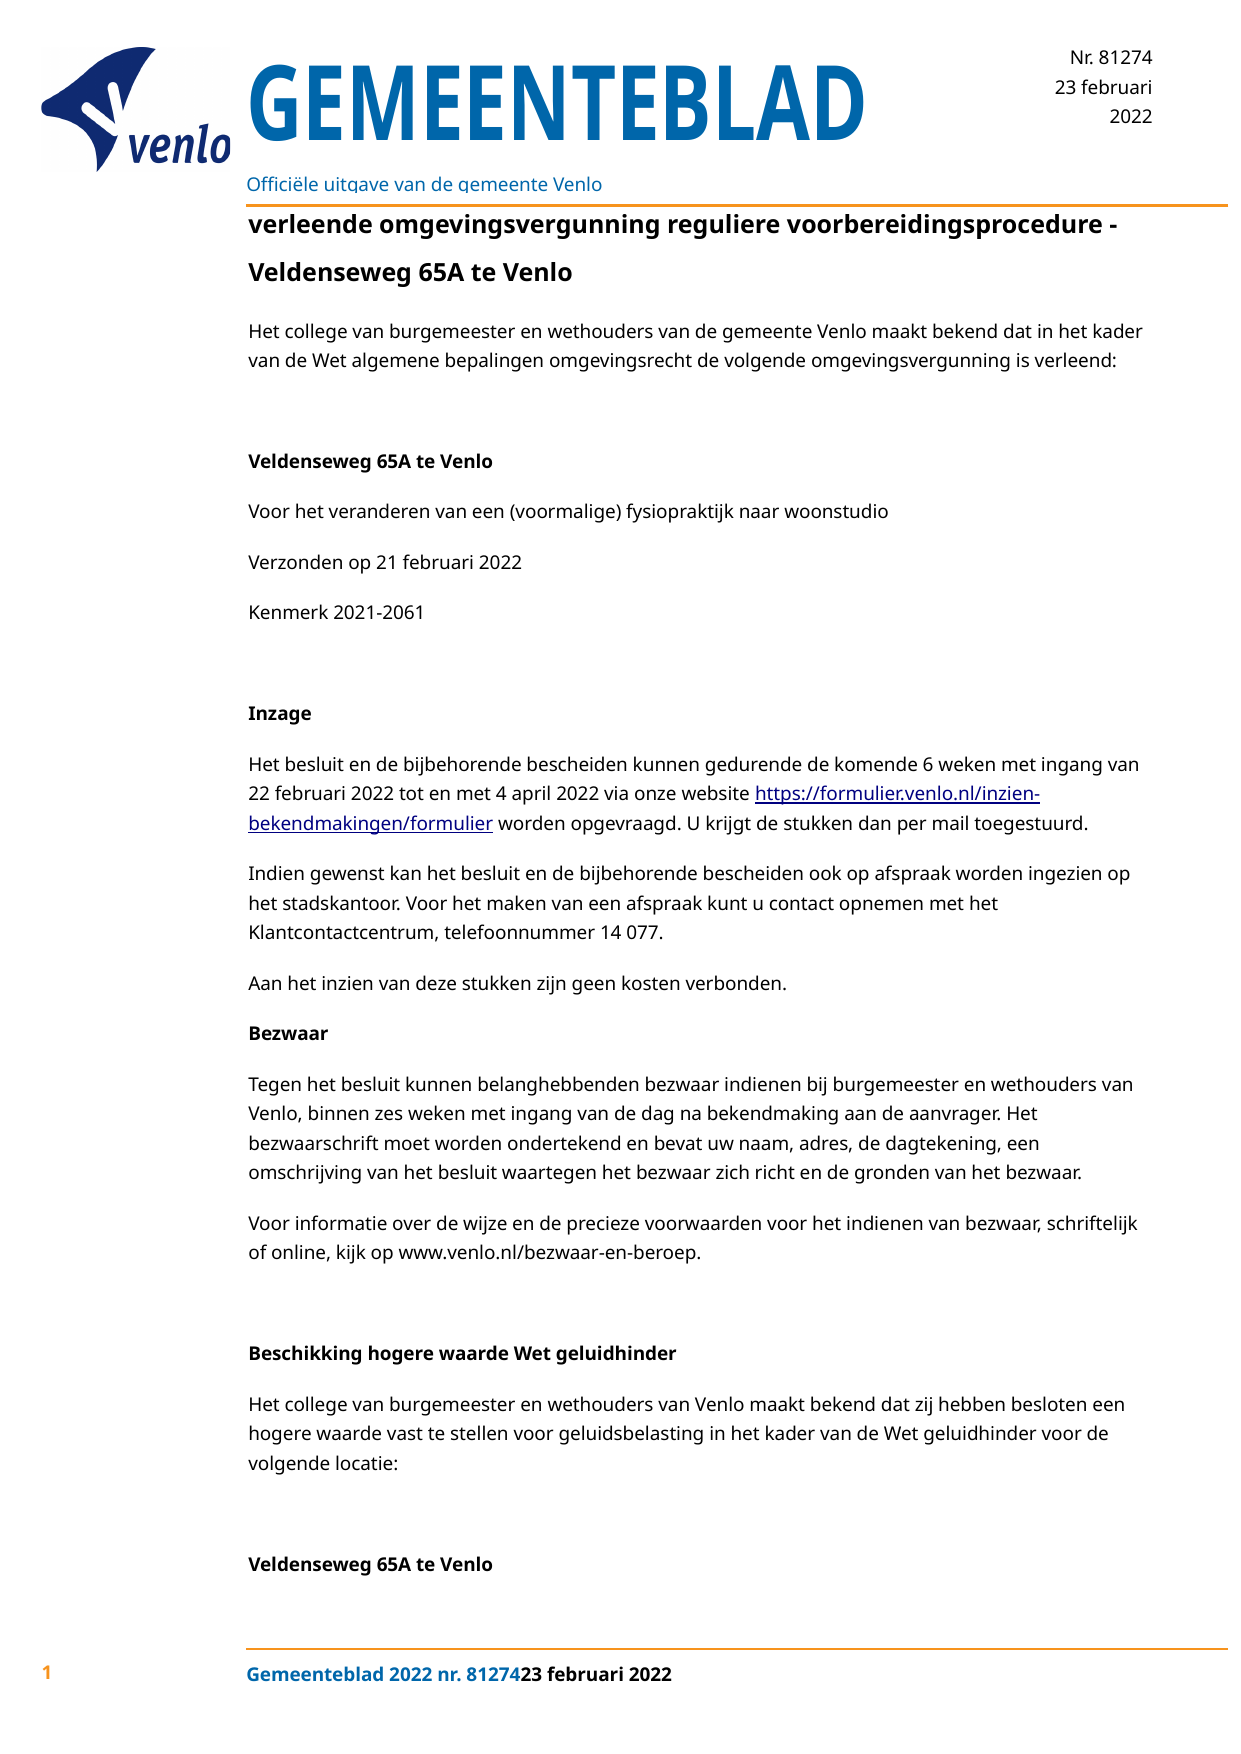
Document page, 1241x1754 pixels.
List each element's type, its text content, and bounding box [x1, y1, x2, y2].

text Bezwaar [248, 1020, 1152, 1046]
text Veldenseweg 65A te Venlo [248, 1551, 1152, 1577]
text Indien gewenst kan het besluit en de bijbehorende bescheiden ook op afspraak worden ingezien op het stadskantoor. Voor het maken van een afspraak kunt u contact opnemen met het Klantcontactcentrum, telefoonnummer 14 077. [248, 860, 1152, 945]
text Het college van burgemeester en wethouders van Venlo maakt bekend dat zij hebben besloten een hogere waarde vast te stellen voor geluidsbelasting in het kader van de Wet geluidhinder voor de volgende locatie: [248, 1391, 1152, 1476]
text Voor het veranderen van een (voormalige) fysiopraktijk naar woonstudio [248, 499, 1152, 524]
text Het college van burgemeester en wethouders van de gemeente Venlo maakt bekend dat in het kader van de Wet algemene bepalingen omgevingsrecht de volgende omgevingsvergunning is verleend: [248, 318, 1152, 373]
picture [41, 47, 231, 172]
text Kenmerk 2021-2061 [248, 599, 1152, 625]
text Voor informatie over de wijze en de precieze voorwaarden voor het indienen van bezwaar, schriftelijk of online, kijk op www.venlo.nl/bezwaar-en-beroep. [248, 1210, 1152, 1265]
text Veldenseweg 65A te Venlo [248, 448, 1152, 474]
text Het besluit en de bijbehorende bescheiden kunnen gedurende de komende 6 weken met ingang van 22 februari 2022 tot en met 4 april 2022 via onze website https://formulier.venlo.nl/inzien-bekendmakingen/formulier worden opgevraagd. U krijgt de stukken dan per mail toegestuurd. [248, 751, 1152, 836]
text Verzonden op 21 februari 2022 [248, 549, 1152, 575]
text verleende omgevingsvergunning reguliere voorbereidingsprocedure - Veldenseweg 65A te Venlo [248, 207, 1152, 288]
text Beschikking hogere waarde Wet geluidhinder [248, 1340, 1152, 1366]
text Aan het inzien van deze stukken zijn geen kosten verbonden. [248, 970, 1152, 996]
text Tegen het besluit kunnen belanghebbenden bezwaar indienen bij burgemeester en wethouders van Venlo, binnen zes weken met ingang van de dag na bekendmaking aan de aanvrager. Het bezwaarschrift moet worden ondertekend en bevat uw naam, adres, de dagtekening, een omschrijving van het besluit waartegen het bezwaar zich richt en de gronden van het bezwaar. [248, 1071, 1152, 1185]
text Inzage [248, 700, 1152, 726]
